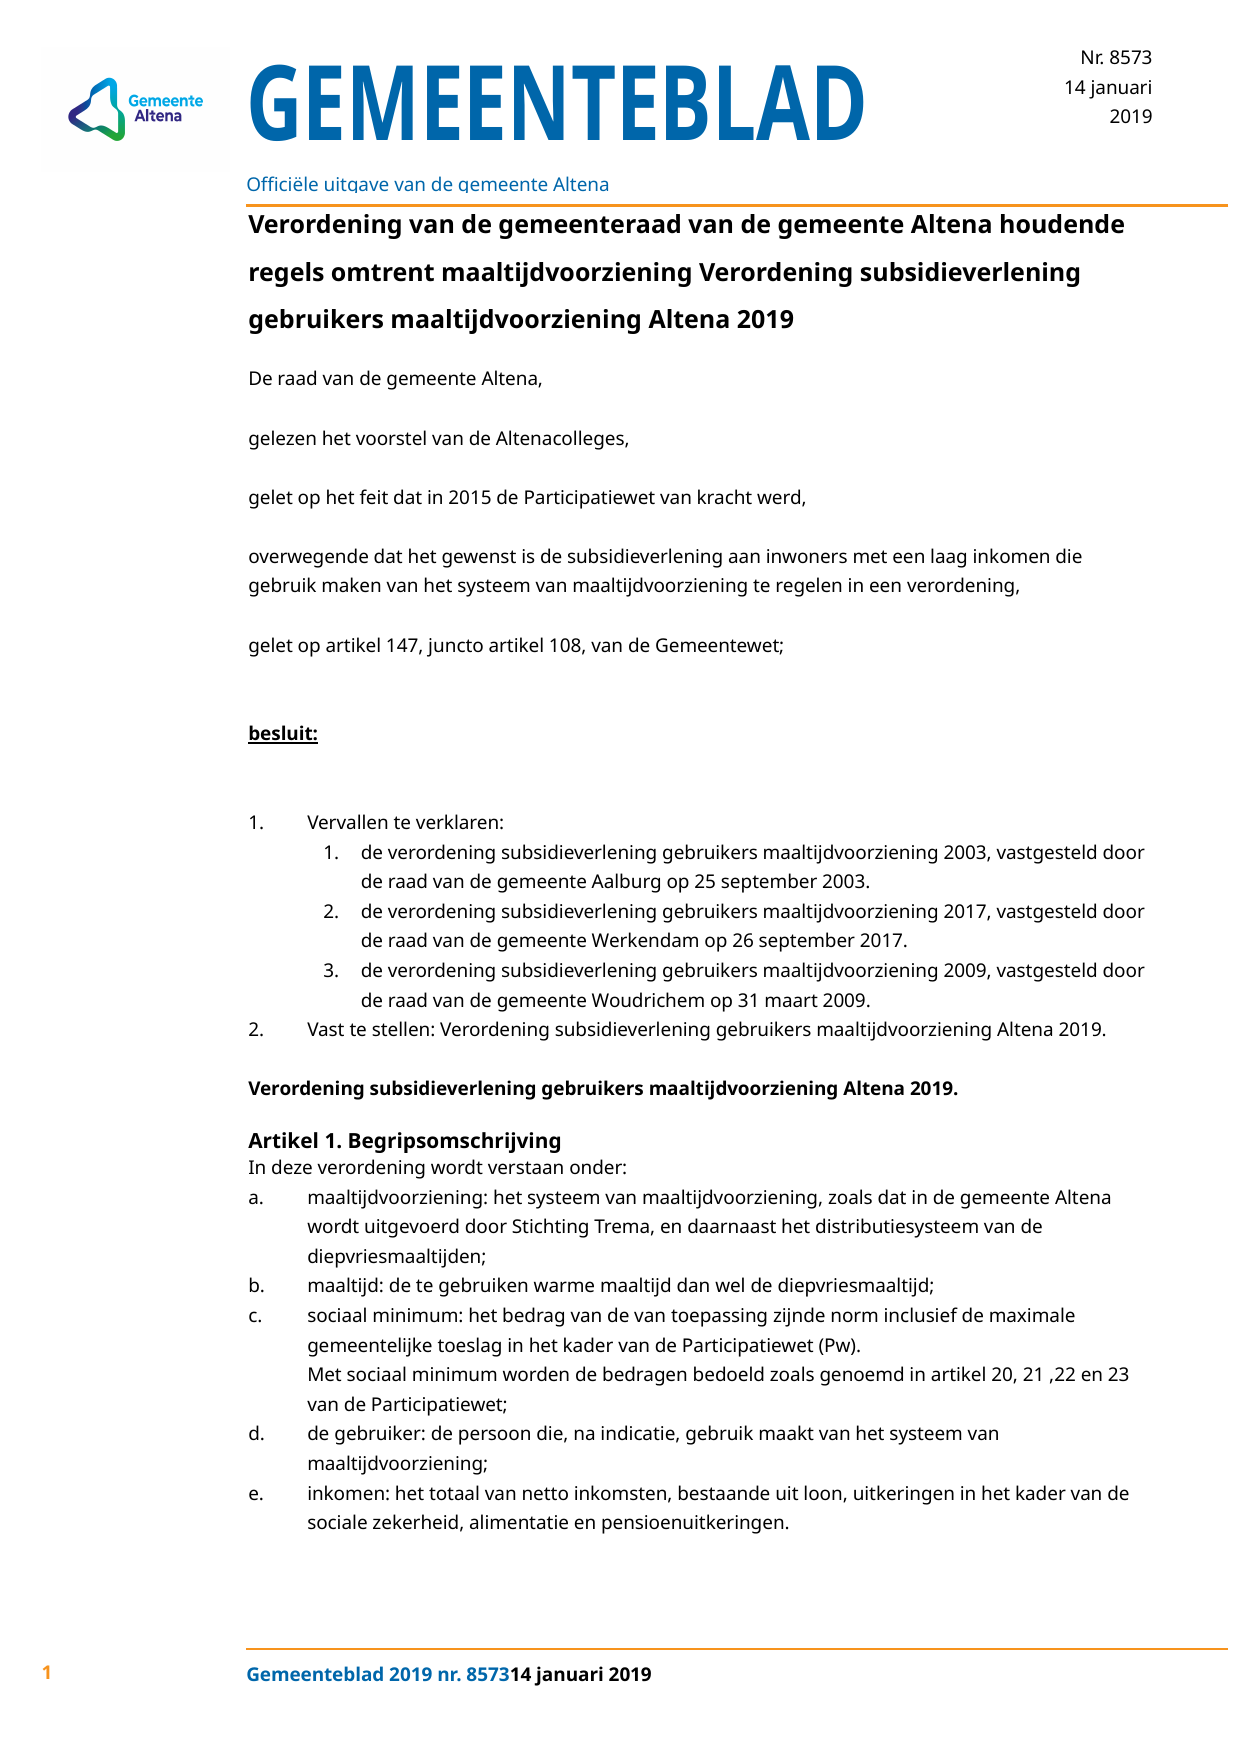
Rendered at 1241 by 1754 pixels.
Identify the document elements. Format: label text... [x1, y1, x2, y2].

list Met sociaal minimum worden de bedragen bedoeld zoals genoemd in artikel 20, 21 ,22 en 23 van de Participatiewet; [248, 1361, 1152, 1417]
text In deze verordening wordt verstaan onder: [248, 1154, 1152, 1180]
text gelet op artikel 147, juncto artikel 108, van de Gemeentewet; [248, 632, 1152, 657]
list sociaal minimum: het bedrag van de van toepassing zijnde norm inclusief de maximale gemeentelijke toeslag in het kader van de Participatiewet (Pw). [248, 1302, 1152, 1358]
text Verordening van de gemeenteraad van de gemeente Altena houdende regels omtrent maaltijdvoorziening Verordening subsidieverlening gebruikers maaltijdvoorziening Altena 2019 [248, 207, 1152, 336]
list maaltijdvoorziening: het systeem van maaltijdvoorziening, zoals dat in de gemeente Altena wordt uitgevoerd door Stichting Trema, en daarnaast het distributiesysteem van de diepvriesmaaltijden; [248, 1184, 1152, 1269]
text De raad van de gemeente Altena, [248, 366, 1152, 391]
list de verordening subsidieverlening gebruikers maaltijdvoorziening 2003, vastgesteld door de raad van de gemeente Aalburg op 25 september 2003. [323, 839, 1152, 894]
list Vervallen te verklaren: [248, 809, 1152, 835]
list inkomen: het totaal van netto inkomsten, bestaande uit loon, uitkeringen in het kader van de sociale zekerheid, alimentatie en pensioenuitkeringen. [248, 1480, 1152, 1535]
list Vast te stellen: Verordening subsidieverlening gebruikers maaltijdvoorziening Altena 2019. [248, 1016, 1152, 1042]
text Verordening subsidieverlening gebruikers maaltijdvoorziening Altena 2019. [248, 1076, 1152, 1101]
text Artikel 1. Begripsomschrijving [248, 1126, 1152, 1154]
text gelezen het voorstel van de Altenacolleges, [248, 425, 1152, 450]
text besluit: [248, 721, 1152, 746]
text overwegende dat het gewenst is de subsidieverlening aan inwoners met een laag inkomen die gebruik maken van het systeem van maaltijdvoorziening te regelen in een verordening, [248, 543, 1152, 598]
text gelet op het feit dat in 2015 de Participatiewet van kracht werd, [248, 484, 1152, 509]
list de verordening subsidieverlening gebruikers maaltijdvoorziening 2009, vastgesteld door de raad van de gemeente Woudrichem op 31 maart 2009. [323, 957, 1152, 1012]
list de verordening subsidieverlening gebruikers maaltijdvoorziening 2017, vastgesteld door de raad van de gemeente Werkendam op 26 september 2017. [323, 898, 1152, 953]
picture [41, 47, 231, 172]
list de gebruiker: de persoon die, na indicatie, gebruik maakt van het systeem van maaltijdvoorziening; [248, 1421, 1152, 1476]
list maaltijd: de te gebruiken warme maaltijd dan wel de diepvriesmaaltijd; [248, 1273, 1152, 1298]
